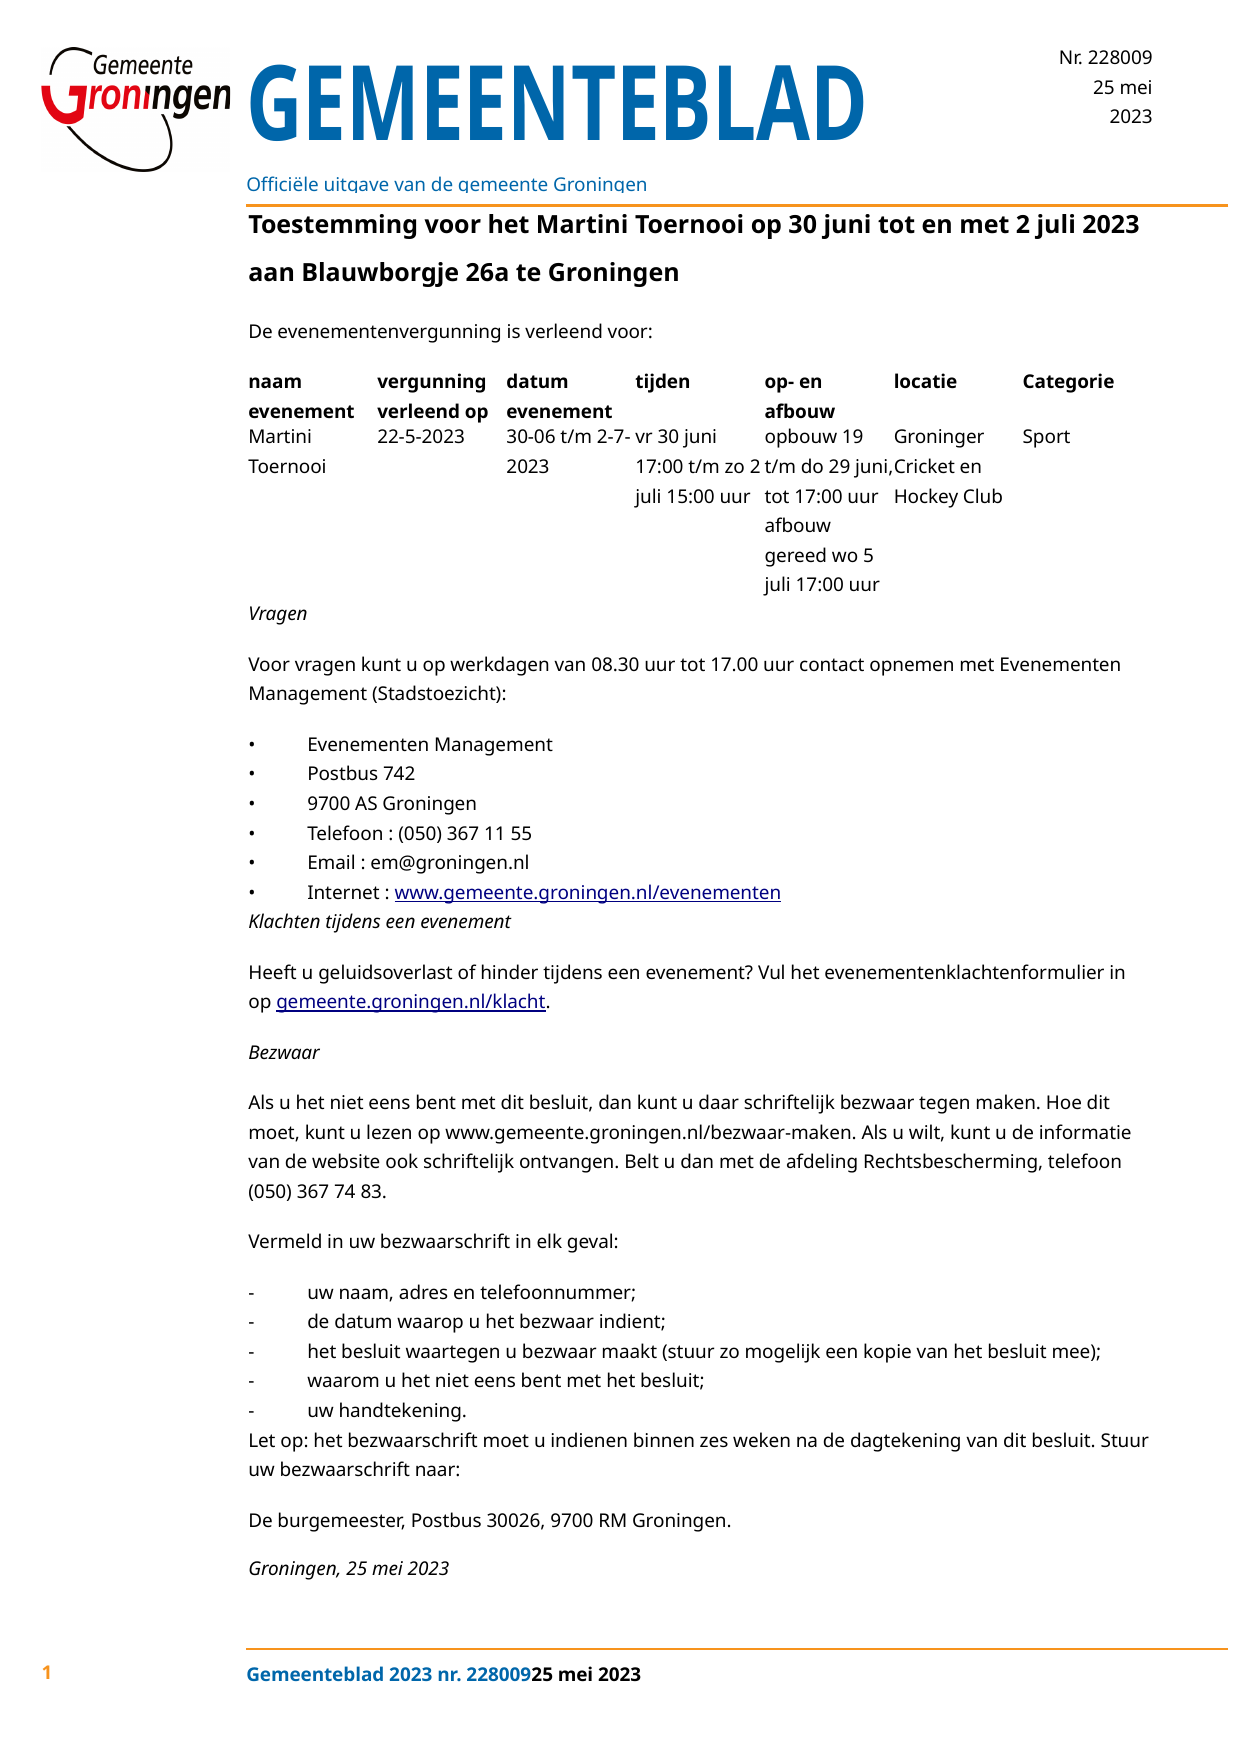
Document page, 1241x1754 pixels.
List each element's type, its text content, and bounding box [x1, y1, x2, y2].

table_cell vr 30 juni 17:00 t/m zo 2 juli 15:00 uur [635, 424, 764, 597]
list Email : em@groningen.nl [248, 849, 1152, 875]
list 9700 AS Groningen [248, 790, 1152, 816]
text Klachten tijdens een evenement [248, 908, 1152, 934]
table_cell 22-5-2023 [377, 424, 506, 597]
table_header vergunning verleend op [377, 369, 506, 424]
text Als u het niet eens bent met dit besluit, dan kunt u daar schriftelijk bezwaar tegen maken. Hoe dit moet, kunt u lezen op www.gemeente.groningen.nl/bezwaar-maken. Als u wilt, kunt u de informatie van de website ook schriftelijk ontvangen. Belt u dan met de afdeling Rechtsbescherming, telefoon (050) 367 74 83. [248, 1089, 1152, 1204]
list de datum waarop u het bezwaar indient; [248, 1308, 1152, 1334]
text Heeft u geluidsoverlast of hinder tijdens een evenement? Vul het evenementenklachtenformulier in op gemeente.groningen.nl/klacht. [248, 959, 1152, 1014]
list waarom u het niet eens bent met het besluit; [248, 1368, 1152, 1393]
table_cell opbouw 19 t/m do 29 juni, tot 17:00 uur afbouw gereed wo 5 juli 17:00 uur [764, 424, 893, 597]
table_cell 30-06 t/m 2-7-2023 [506, 424, 635, 597]
text Vragen [248, 601, 1152, 626]
list Postbus 742 [248, 761, 1152, 786]
table_cell Martini Toernooi [248, 424, 377, 597]
list uw naam, adres en telefoonnummer; [248, 1279, 1152, 1305]
table_header tijden [635, 369, 764, 424]
list Internet : www.gemeente.groningen.nl/evenementen [248, 879, 1152, 905]
text Vermeld in uw bezwaarschrift in elk geval: [248, 1228, 1152, 1254]
list Telefoon : (050) 367 11 55 [248, 820, 1152, 846]
text Voor vragen kunt u op werkdagen van 08.30 uur tot 17.00 uur contact opnemen met Evenementen Management (Stadstoezicht): [248, 651, 1152, 706]
text Bezwaar [248, 1039, 1152, 1065]
table_header op- en afbouw [764, 369, 893, 424]
table_cell Groninger Cricket en Hockey Club [894, 424, 1022, 597]
table_cell Sport [1023, 424, 1152, 597]
text Toestemming voor het Martini Toernooi op 30 juni tot en met 2 juli 2023 aan Blauwborgje 26a te Groningen [248, 207, 1152, 288]
list uw handtekening. [248, 1397, 1152, 1423]
table_header datum evenement [506, 369, 635, 424]
text De burgemeester, Postbus 30026, 9700 RM Groningen. [248, 1507, 1152, 1533]
table_header locatie [894, 369, 1022, 424]
text Groningen, 25 mei 2023 [248, 1555, 1152, 1580]
picture [41, 47, 231, 172]
text De evenementenvergunning is verleend voor: [248, 318, 1152, 344]
table_header Categorie [1023, 369, 1152, 424]
table_header naam evenement [248, 369, 377, 424]
list Evenementen Management [248, 731, 1152, 757]
text Let op: het bezwaarschrift moet u indienen binnen zes weken na de dagtekening van dit besluit. Stuur uw bezwaarschrift naar: [248, 1427, 1152, 1482]
list het besluit waartegen u bezwaar maakt (stuur zo mogelijk een kopie van het besluit mee); [248, 1338, 1152, 1364]
